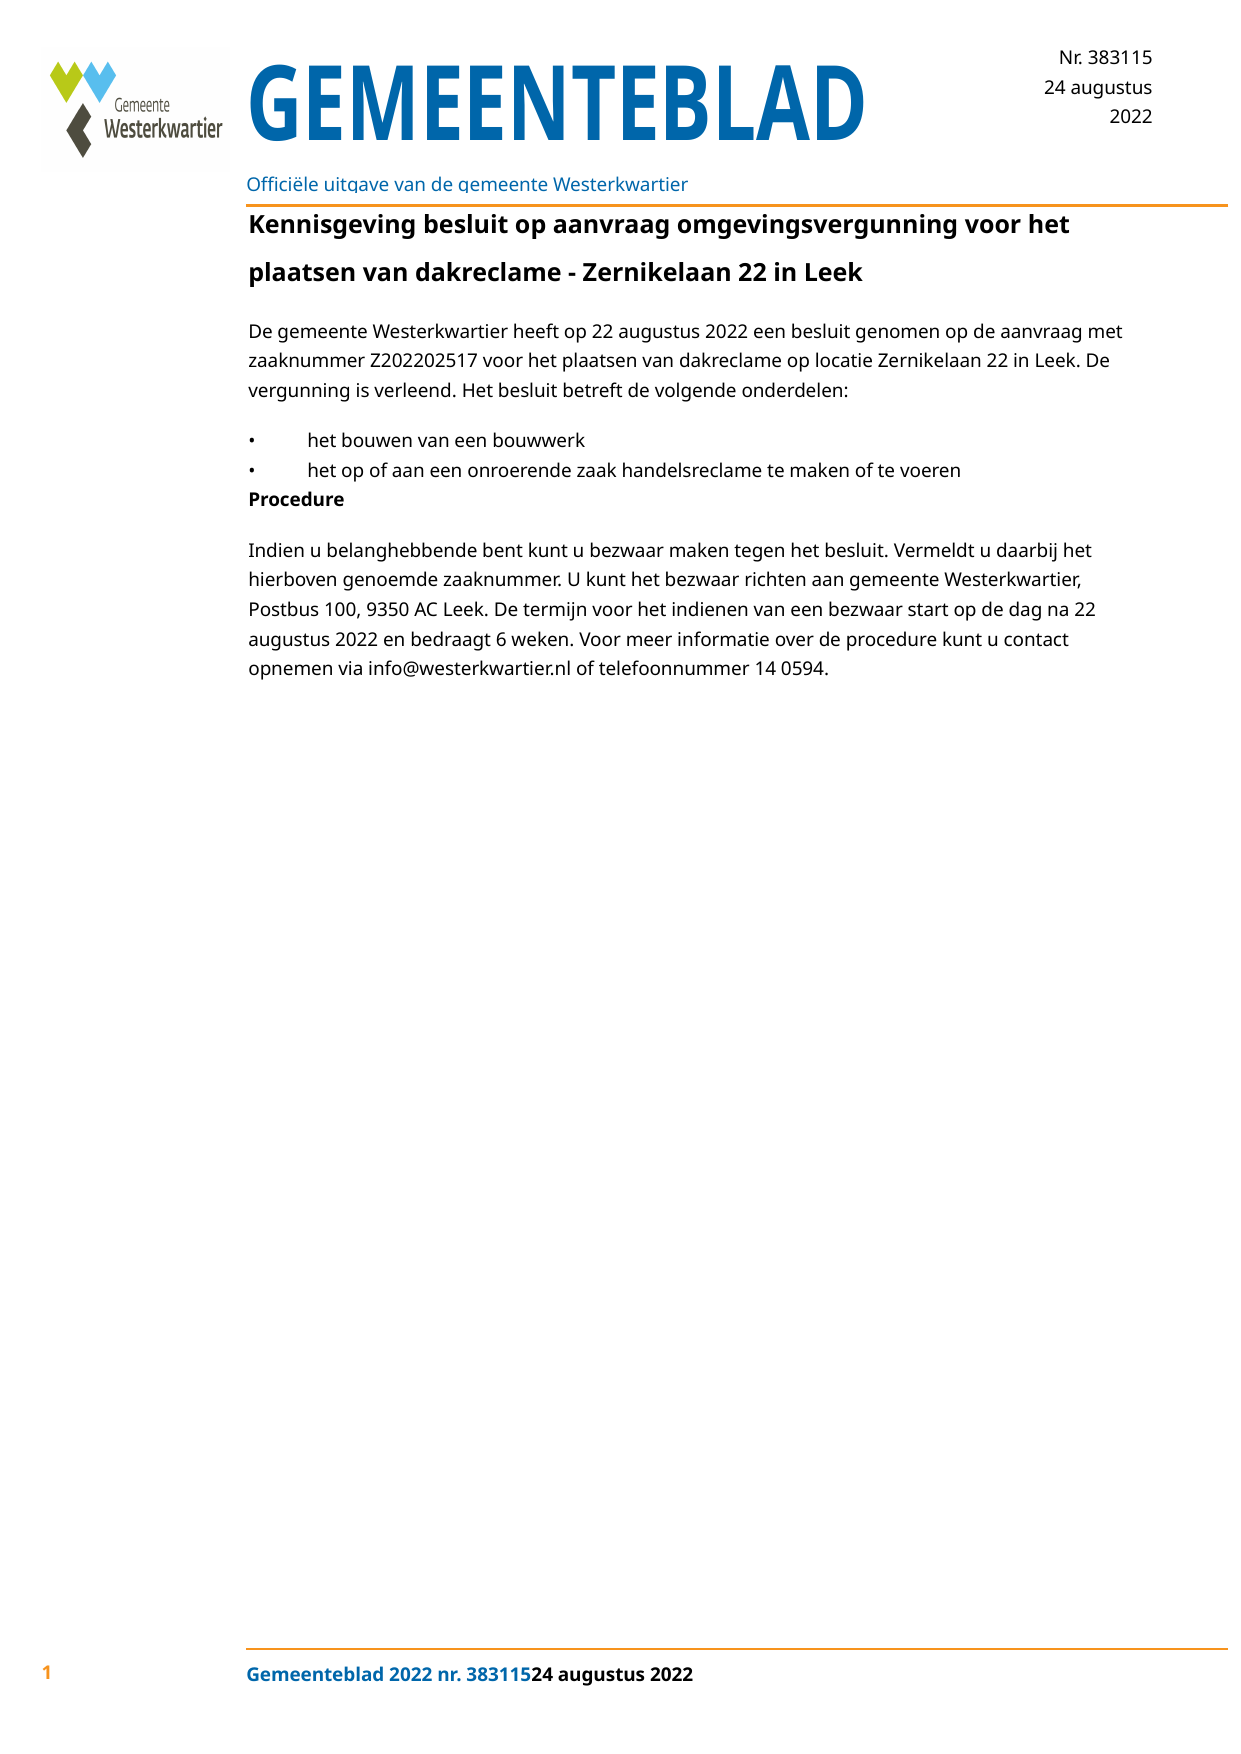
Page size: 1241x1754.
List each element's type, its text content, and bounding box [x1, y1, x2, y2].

list het op of aan een onroerende zaak handelsreclame te maken of te voeren [248, 457, 1152, 483]
text Kennisgeving besluit op aanvraag omgevingsvergunning voor het plaatsen van dakreclame - Zernikelaan 22 in Leek [248, 207, 1152, 288]
text Procedure [248, 487, 1152, 512]
picture [41, 47, 231, 172]
list het bouwen van een bouwwerk [248, 427, 1152, 453]
text Indien u belanghebbende bent kunt u bezwaar maken tegen het besluit. Vermeldt u daarbij het hierboven genoemde zaaknummer. U kunt het bezwaar richten aan gemeente Westerkwartier, Postbus 100, 9350 AC Leek. De termijn voor het indienen van een bezwaar start op de dag na 22 augustus 2022 en bedraagt 6 weken. Voor meer informatie over de procedure kunt u contact opnemen via info@westerkwartier.nl of telefoonnummer 14 0594. [248, 537, 1152, 681]
text De gemeente Westerkwartier heeft op 22 augustus 2022 een besluit genomen op de aanvraag met zaaknummer Z202202517 voor het plaatsen van dakreclame op locatie Zernikelaan 22 in Leek. De vergunning is verleend. Het besluit betreft de volgende onderdelen: [248, 318, 1152, 403]
